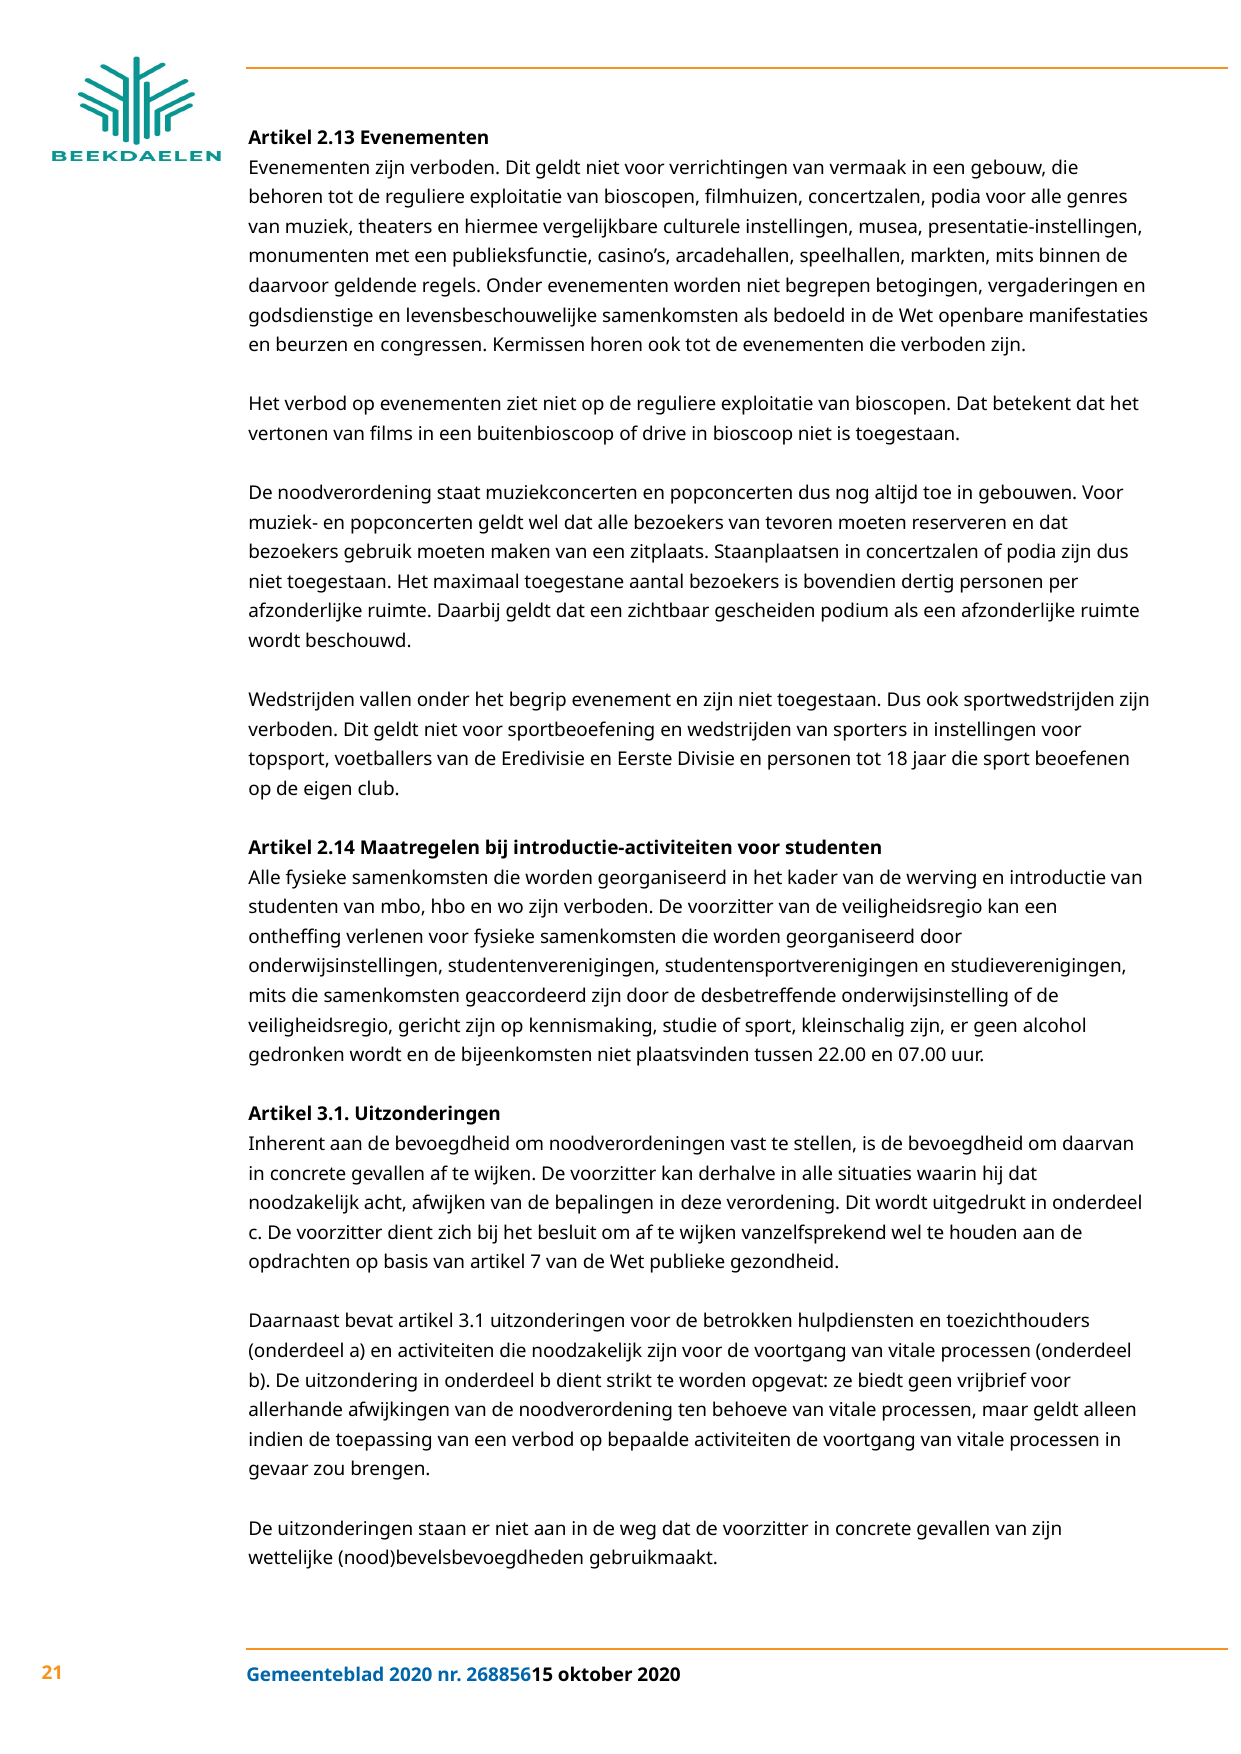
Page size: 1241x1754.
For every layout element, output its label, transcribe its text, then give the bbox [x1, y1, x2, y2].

picture [41, 47, 231, 172]
text Artikel 2.13 Evenementen [248, 124, 1152, 150]
text Evenementen zijn verboden. Dit geldt niet voor verrichtingen van vermaak in een gebouw, die behoren tot de reguliere exploitatie van bioscopen, filmhuizen, concertzalen, podia voor alle genres van muziek, theaters en hiermee vergelijkbare culturele instellingen, musea, presentatie-instellingen, monumenten met een publieksfunctie, casino’s, arcadehallen, speelhallen, markten, mits binnen de daarvoor geldende regels. Onder evenementen worden niet begrepen betogingen, vergaderingen en godsdienstige en levensbeschouwelijke samenkomsten als bedoeld in de Wet openbare manifestaties en beurzen en congressen. Kermissen horen ook tot de evenementen die verboden zijn. [248, 154, 1152, 357]
text Artikel 3.1. Uitzonderingen [248, 1101, 1152, 1126]
text Alle fysieke samenkomsten die worden georganiseerd in het kader van de werving en introductie van studenten van mbo, hbo en wo zijn verboden. De voorzitter van de veiligheidsregio kan een ontheffing verlenen voor fysieke samenkomsten die worden georganiseerd door onderwijsinstellingen, studentenverenigingen, studentensportverenigingen en studieverenigingen, mits die samenkomsten geaccordeerd zijn door de desbetreffende onderwijsinstelling of de veiligheidsregio, gericht zijn op kennismaking, studie of sport, kleinschalig zijn, er geen alcohol gedronken wordt en de bijeenkomsten niet plaatsvinden tussen 22.00 en 07.00 uur. [248, 864, 1152, 1067]
text Daarnaast bevat artikel 3.1 uitzonderingen voor de betrokken hulpdiensten en toezichthouders (onderdeel a) en activiteiten die noodzakelijk zijn voor de voortgang van vitale processen (onderdeel b). De uitzondering in onderdeel b dient strikt te worden opgevat: ze biedt geen vrijbrief voor allerhande afwijkingen van de noodverordening ten behoeve van vitale processen, maar geldt alleen indien de toepassing van een verbod op bepaalde activiteiten de voortgang van vitale processen in gevaar zou brengen. [248, 1308, 1152, 1481]
text Wedstrijden vallen onder het begrip evenement en zijn niet toegestaan. Dus ook sportwedstrijden zijn verboden. Dit geldt niet voor sportbeoefening en wedstrijden van sporters in instellingen voor topsport, voetballers van de Eredivisie en Eerste Divisie en personen tot 18 jaar die sport beoefenen op de eigen club. [248, 686, 1152, 801]
text Inherent aan de bevoegdheid om noodverordeningen vast te stellen, is de bevoegdheid om daarvan in concrete gevallen af te wijken. De voorzitter kan derhalve in alle situaties waarin hij dat noodzakelijk acht, afwijken van de bepalingen in deze verordening. Dit wordt uitgedrukt in onderdeel c. De voorzitter dient zich bij het besluit om af te wijken vanzelfsprekend wel te houden aan de opdrachten op basis van artikel 7 van de Wet publieke gezondheid. [248, 1130, 1152, 1274]
text Het verbod op evenementen ziet niet op de reguliere exploitatie van bioscopen. Dat betekent dat het vertonen van films in een buitenbioscoop of drive in bioscoop niet is toegestaan. [248, 391, 1152, 446]
text De uitzonderingen staan er niet aan in de weg dat de voorzitter in concrete gevallen van zijn wettelijke (nood)bevelsbevoegdheden gebruikmaakt. [248, 1515, 1152, 1570]
text Artikel 2.14 Maatregelen bij introductie-activiteiten voor studenten [248, 834, 1152, 860]
text De noodverordening staat muziekconcerten en popconcerten dus nog altijd toe in gebouwen. Voor muziek- en popconcerten geldt wel dat alle bezoekers van tevoren moeten reserveren en dat bezoekers gebruik moeten maken van een zitplaats. Staanplaatsen in concertzalen of podia zijn dus niet toegestaan. Het maximaal toegestane aantal bezoekers is bovendien dertig personen per afzonderlijke ruimte. Daarbij geldt dat een zichtbaar gescheiden podium als een afzonderlijke ruimte wordt beschouwd. [248, 479, 1152, 653]
